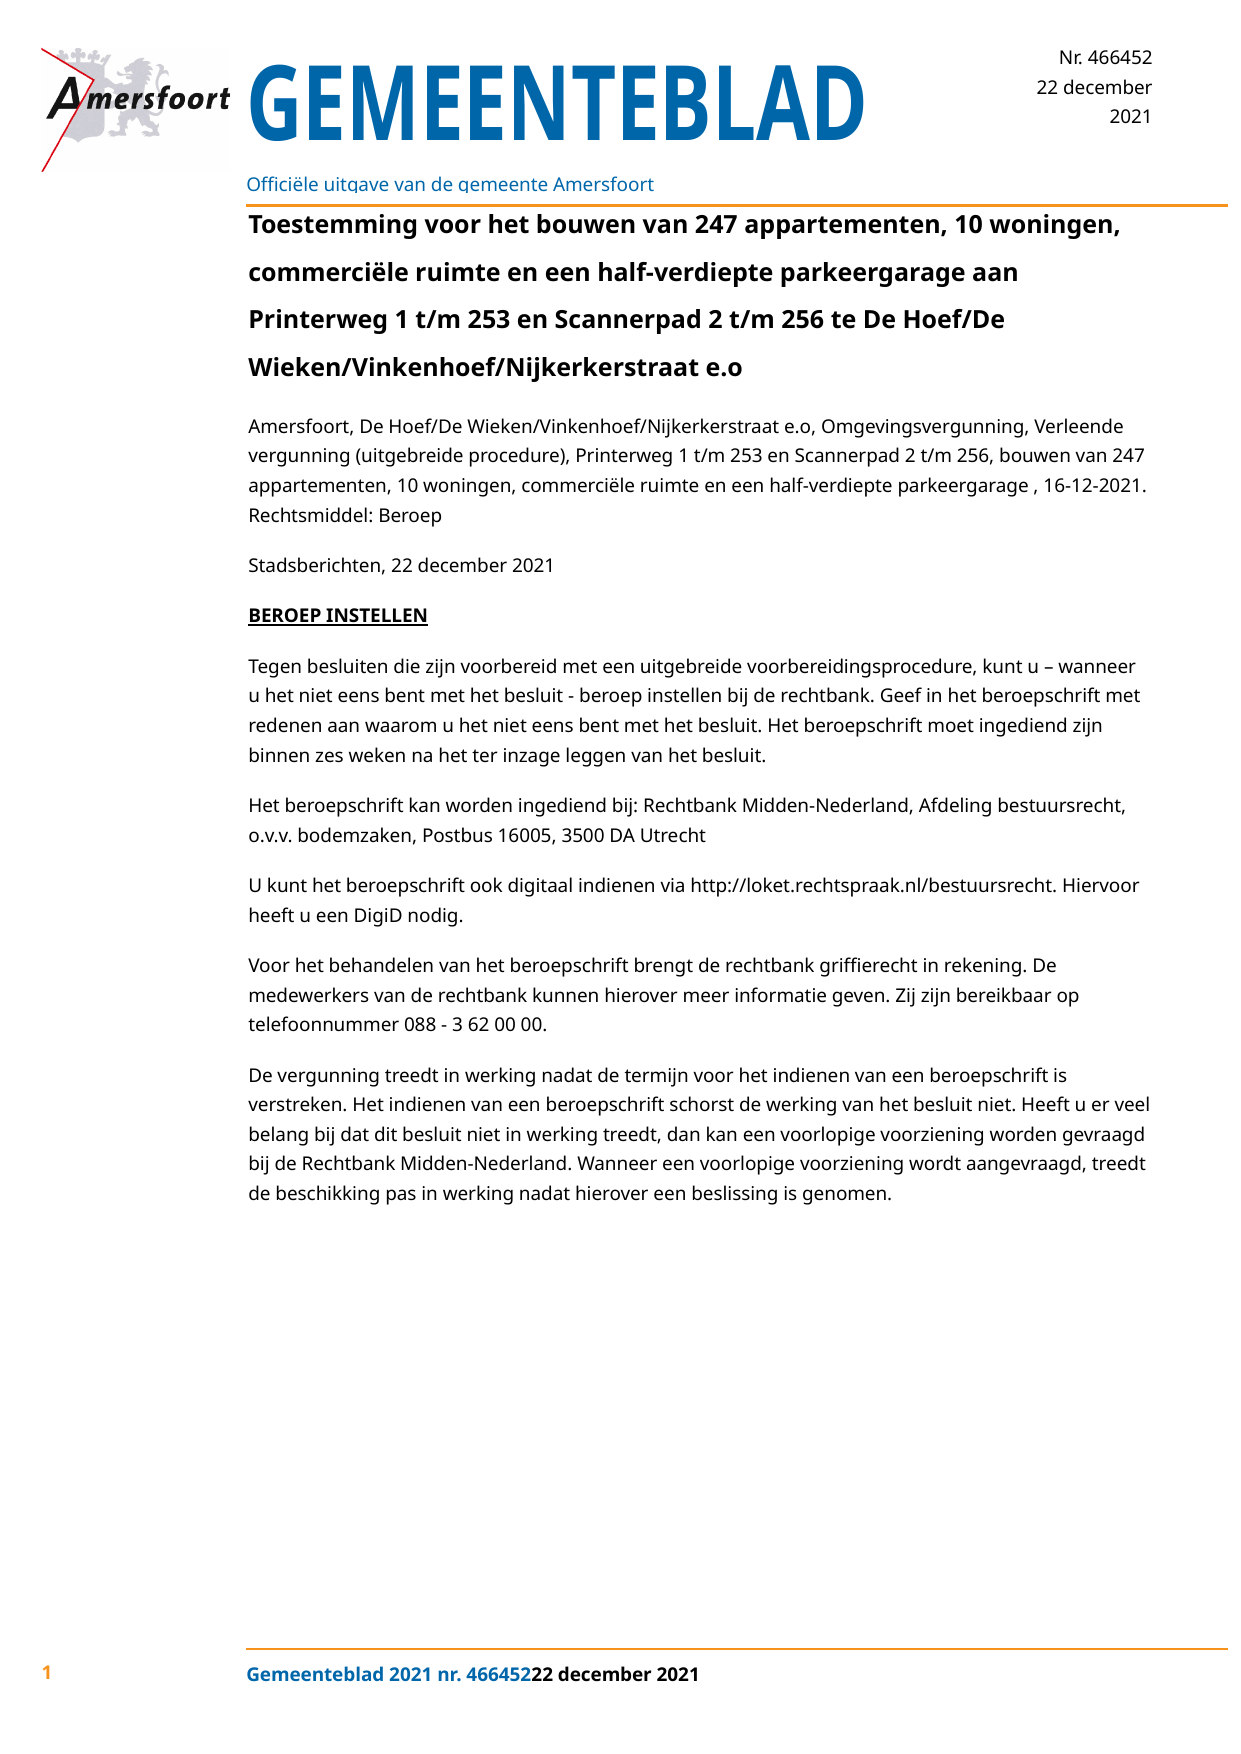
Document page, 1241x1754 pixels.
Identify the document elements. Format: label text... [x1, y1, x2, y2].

picture [41, 47, 231, 172]
text Tegen besluiten die zijn voorbereid met een uitgebreide voorbereidingsprocedure, kunt u – wanneer u het niet eens bent met het besluit - beroep instellen bij de rechtbank. Geef in het beroepschrift met redenen aan waarom u het niet eens bent met het besluit. Het beroepschrift moet ingediend zijn binnen zes weken na het ter inzage leggen van het besluit. [248, 653, 1152, 768]
text BEROEP INSTELLEN [248, 603, 1152, 628]
text Toestemming voor het bouwen van 247 appartementen, 10 woningen, commerciële ruimte en een half-verdiepte parkeergarage aan Printerweg 1 t/m 253 en Scannerpad 2 t/m 256 te De Hoef/De Wieken/Vinkenhoef/Nijkerkerstraat e.o [248, 207, 1152, 384]
text Voor het behandelen van het beroepschrift brengt de rechtbank griffierecht in rekening. De medewerkers van de rechtbank kunnen hierover meer informatie geven. Zij zijn bereikbaar op telefoonnummer 088 - 3 62 00 00. [248, 952, 1152, 1037]
text U kunt het beroepschrift ook digitaal indienen via http://loket.rechtspraak.nl/bestuursrecht. Hiervoor heeft u een DigiD nodig. [248, 872, 1152, 928]
text Stadsberichten, 22 december 2021 [248, 552, 1152, 578]
text De vergunning treedt in werking nadat de termijn voor het indienen van een beroepschrift is verstreken. Het indienen van een beroepschrift schorst de werking van het besluit niet. Heeft u er veel belang bij dat dit besluit niet in werking treedt, dan kan een voorlopige voorziening worden gevraagd bij de Rechtbank Midden-Nederland. Wanneer een voorlopige voorziening wordt aangevraagd, treedt de beschikking pas in werking nadat hierover een beslissing is genomen. [248, 1062, 1152, 1206]
text Amersfoort, De Hoef/De Wieken/Vinkenhoef/Nijkerkerstraat e.o, Omgevingsvergunning, Verleende vergunning (uitgebreide procedure), Printerweg 1 t/m 253 en Scannerpad 2 t/m 256, bouwen van 247 appartementen, 10 woningen, commerciële ruimte en een half-verdiepte parkeergarage , 16-12-2021. Rechtsmiddel: Beroep [248, 413, 1152, 528]
text Het beroepschrift kan worden ingediend bij: Rechtbank Midden-Nederland, Afdeling bestuursrecht, o.v.v. bodemzaken, Postbus 16005, 3500 DA Utrecht [248, 792, 1152, 848]
